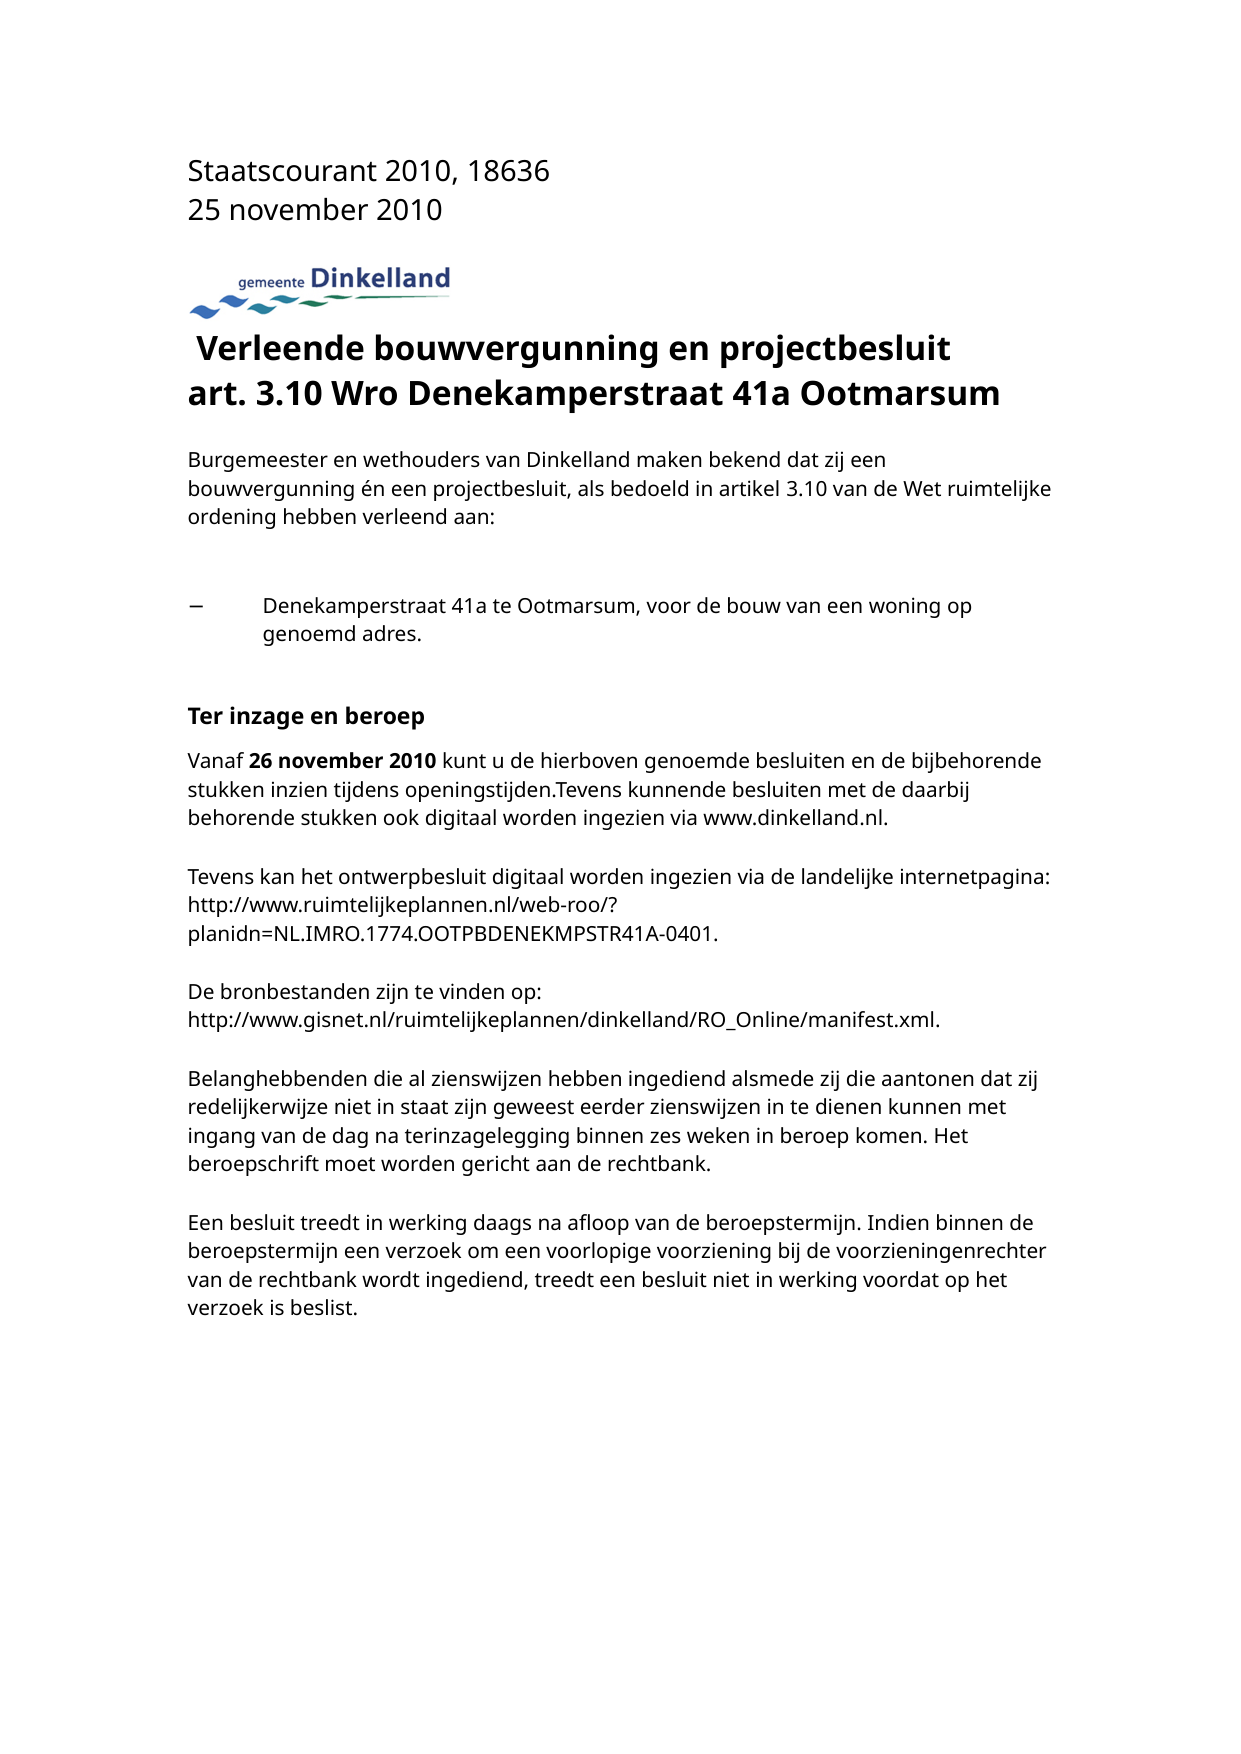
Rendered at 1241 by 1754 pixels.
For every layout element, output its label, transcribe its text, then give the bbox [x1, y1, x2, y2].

subtitle Ter inzage en beroep [187, 700, 1053, 732]
text Tevens kan het ontwerpbesluit digitaal worden ingezien via de landelijke internetpagina: [187, 862, 1053, 890]
text http://www.gisnet.nl/ruimtelijkeplannen/dinkelland/RO_Online/manifest.xml. [187, 1006, 1053, 1034]
text Burgemeester en wethouders van Dinkelland maken bekend dat zij een bouwvergunning én een projectbesluit, als bedoeld in artikel 3.10 van de Wet ruimtelijke ordening hebben verleend aan: [187, 446, 1053, 531]
text http://www.ruimtelijkeplannen.nl/web-roo/?planidn=NL.IMRO.1774.OOTPBDENEKMPSTR41A-0401. [187, 890, 1053, 947]
subtitle Verleende bouwvergunning en projectbesluit art. 3.10 Wro Denekamperstraat 41a Ootmarsum [187, 271, 1053, 416]
text 25 november 2010 [187, 190, 1053, 229]
list Denekamperstraat 41a te Ootmarsum, voor de bouw van een woning op genoemd adres. [187, 591, 1053, 648]
picture [187, 258, 454, 325]
text De bronbestanden zijn te vinden op: [187, 977, 1053, 1006]
text Belanghebbenden die al zienswijzen hebben ingediend alsmede zij die aantonen dat zij redelijkerwijze niet in staat zijn geweest eerder zienswijzen in te dienen kunnen met ingang van de dag na terinzagelegging binnen zes weken in beroep komen. Het beroepschrift moet worden gericht aan de rechtbank. [187, 1064, 1053, 1178]
text Een besluit treedt in werking daags na afloop van de beroepstermijn. Indien binnen de beroepstermijn een verzoek om een voorlopige voorziening bij de voorzieningenrechter van de rechtbank wordt ingediend, treedt een besluit niet in werking voordat op het verzoek is beslist. [187, 1208, 1053, 1322]
text Staatscourant 2010, 18636 [187, 150, 1053, 190]
text Vanaf 26 november 2010 kunt u de hierboven genoemde besluiten en de bijbehorende stukken inzien tijdens openingstijden.Tevens kunnende besluiten met de daarbij behorende stukken ook digitaal worden ingezien via www.dinkelland.nl. [187, 747, 1053, 832]
